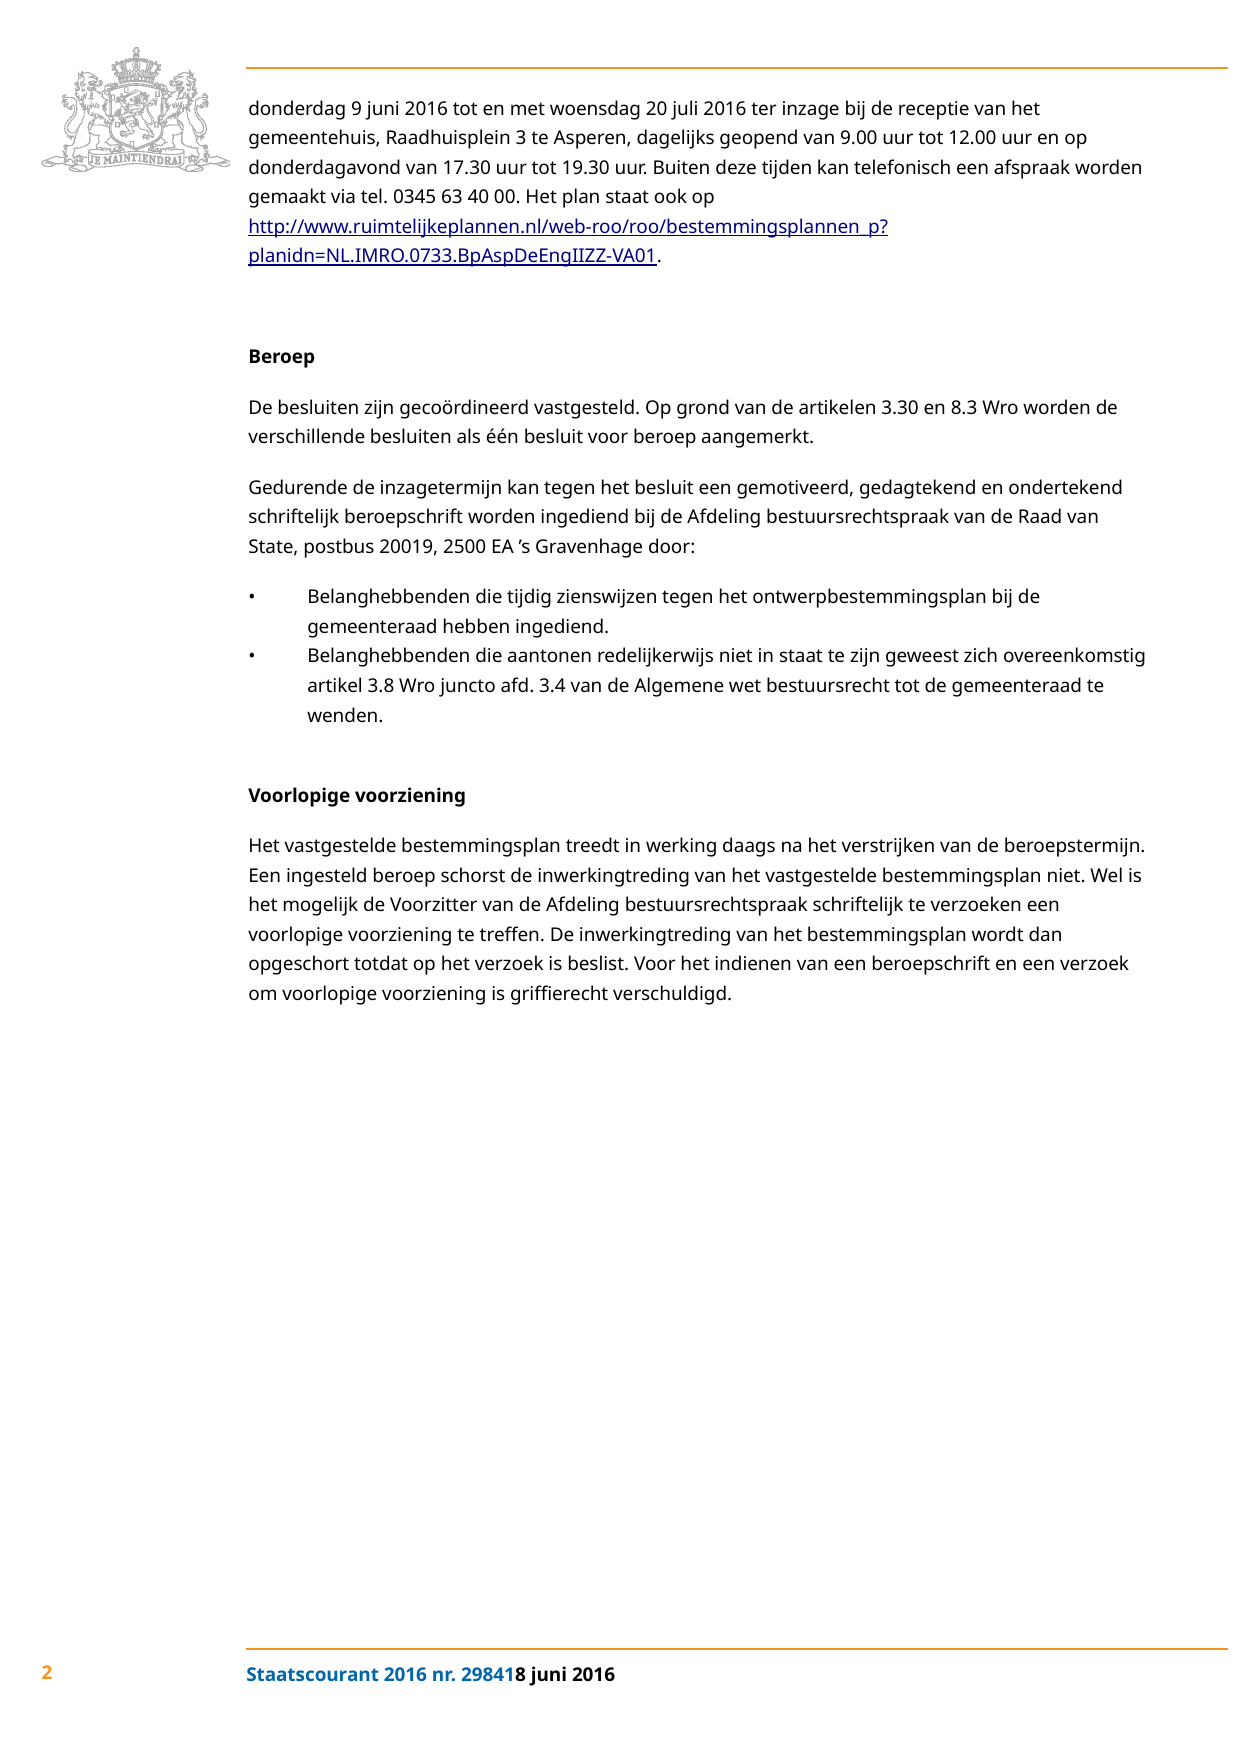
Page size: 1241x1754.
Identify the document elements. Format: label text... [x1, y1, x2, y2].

text donderdag 9 juni 2016 tot en met woensdag 20 juli 2016 ter inzage bij de receptie van het gemeentehuis, Raadhuisplein 3 te Asperen, dagelijks geopend van 9.00 uur tot 12.00 uur en op donderdagavond van 17.30 uur tot 19.30 uur. Buiten deze tijden kan telefonisch een afspraak worden gemaakt via tel. 0345 63 40 00. Het plan staat ook op http://www.ruimtelijkeplannen.nl/web-roo/roo/bestemmingsplannen_p?planidn=NL.IMRO.0733.BpAspDeEngIIZZ-VA01. [248, 95, 1152, 268]
list Belanghebbenden die aantonen redelijkerwijs niet in staat te zijn geweest zich overeenkomstig artikel 3.8 Wro juncto afd. 3.4 van de Algemene wet bestuursrecht tot de gemeenteraad te wenden. [248, 643, 1152, 728]
text Het vastgestelde bestemmingsplan treedt in werking daags na het verstrijken van de beroepstermijn. Een ingesteld beroep schorst de inwerkingtreding van het vastgestelde bestemmingsplan niet. Wel is het mogelijk de Voorzitter van de Afdeling bestuursrechtspraak schriftelijk te verzoeken een voorlopige voorziening te treffen. De inwerkingtreding van het bestemmingsplan wordt dan opgeschort totdat op het verzoek is beslist. Voor het indienen van een beroepschrift en een verzoek om voorlopige voorziening is griffierecht verschuldigd. [248, 832, 1152, 1006]
text Voorlopige voorziening [248, 782, 1152, 808]
text Gedurende de inzagetermijn kan tegen het besluit een gemotiveerd, gedagtekend en ondertekend schriftelijk beroepschrift worden ingediend bij de Afdeling bestuursrechtspraak van de Raad van State, postbus 20019, 2500 EA ’s Gravenhage door: [248, 474, 1152, 559]
text Beroep [248, 343, 1152, 369]
picture [41, 47, 231, 172]
list Belanghebbenden die tijdig zienswijzen tegen het ontwerpbestemmingsplan bij de gemeenteraad hebben ingediend. [248, 583, 1152, 639]
text De besluiten zijn gecoördineerd vastgesteld. Op grond van de artikelen 3.30 en 8.3 Wro worden de verschillende besluiten als één besluit voor beroep aangemerkt. [248, 394, 1152, 449]
